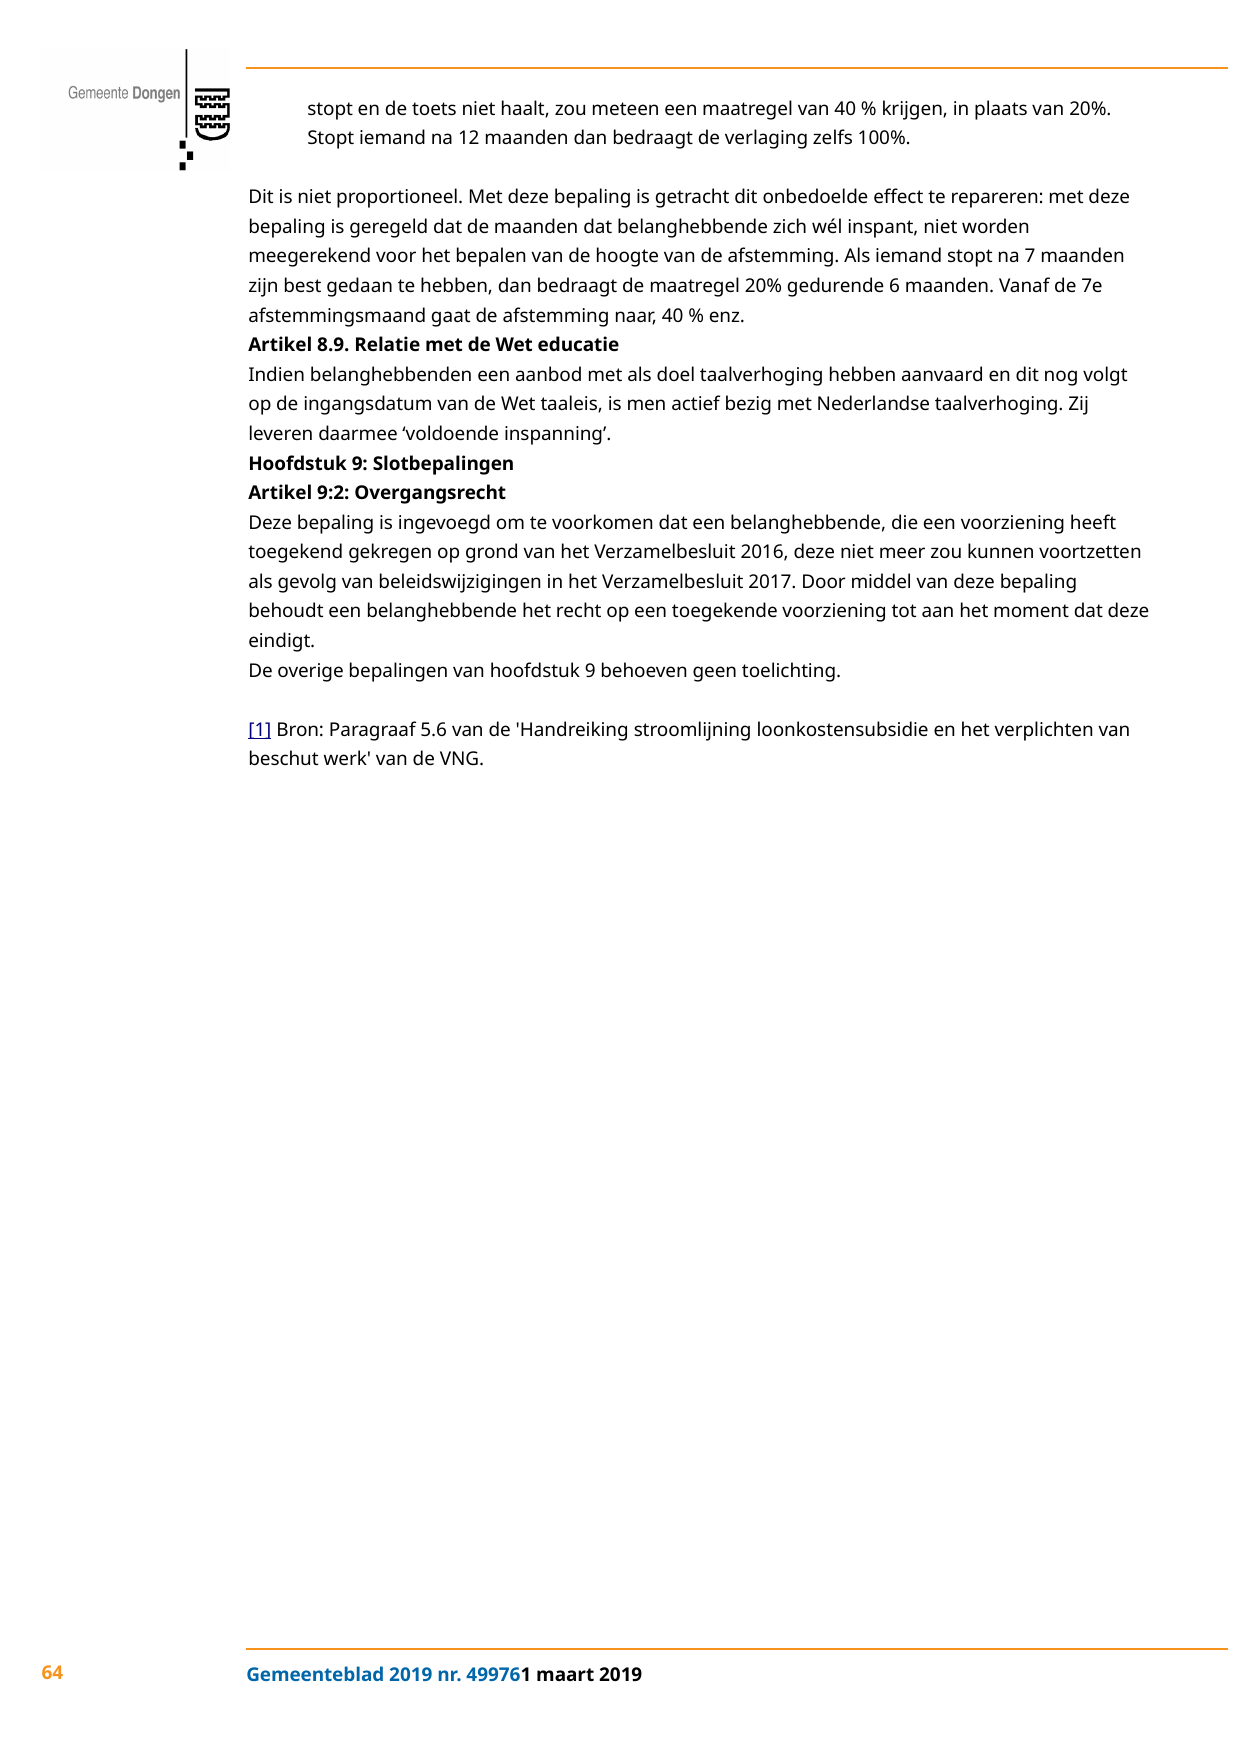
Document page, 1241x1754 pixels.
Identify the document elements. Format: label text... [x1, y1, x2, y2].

text Indien belanghebbenden een aanbod met als doel taalverhoging hebben aanvaard en dit nog volgt op de ingangsdatum van de Wet taaleis, is men actief bezig met Nederlandse taalverhoging. Zij leveren daarmee ‘voldoende inspanning’. [248, 361, 1152, 446]
list stopt en de toets niet haalt, zou meteen een maatregel van 40 % krijgen, in plaats van 20%. Stopt iemand na 12 maanden dan bedraagt de verlaging zelfs 100%. [248, 95, 1152, 150]
text Hoofdstuk 9: Slotbepalingen [248, 450, 1152, 476]
text Deze bepaling is ingevoegd om te voorkomen dat een belanghebbende, die een voorziening heeft toegekend gekregen op grond van het Verzamelbesluit 2016, deze niet meer zou kunnen voortzetten als gevolg van beleidswijzigingen in het Verzamelbesluit 2017. Door middel van deze bepaling behoudt een belanghebbende het recht op een toegekende voorziening tot aan het moment dat deze eindigt. [248, 509, 1152, 653]
text Artikel 8.9. Relatie met de Wet educatie [248, 331, 1152, 357]
picture [41, 47, 231, 172]
text De overige bepalingen van hoofdstuk 9 behoeven geen toelichting. [248, 657, 1152, 683]
text [1] Bron: Paragraaf 5.6 van de 'Handreiking stroomlijning loonkostensubsidie en het verplichten van beschut werk' van de VNG. [248, 716, 1152, 771]
text Artikel 9:2: Overgangsrecht [248, 479, 1152, 505]
text Dit is niet proportioneel. Met deze bepaling is getracht dit onbedoelde effect te repareren: met deze bepaling is geregeld dat de maanden dat belanghebbende zich wél inspant, niet worden meegerekend voor het bepalen van de hoogte van de afstemming. Als iemand stopt na 7 maanden zijn best gedaan te hebben, dan bedraagt de maatregel 20% gedurende 6 maanden. Vanaf de 7e afstemmingsmaand gaat de afstemming naar, 40 % enz. [248, 183, 1152, 328]
